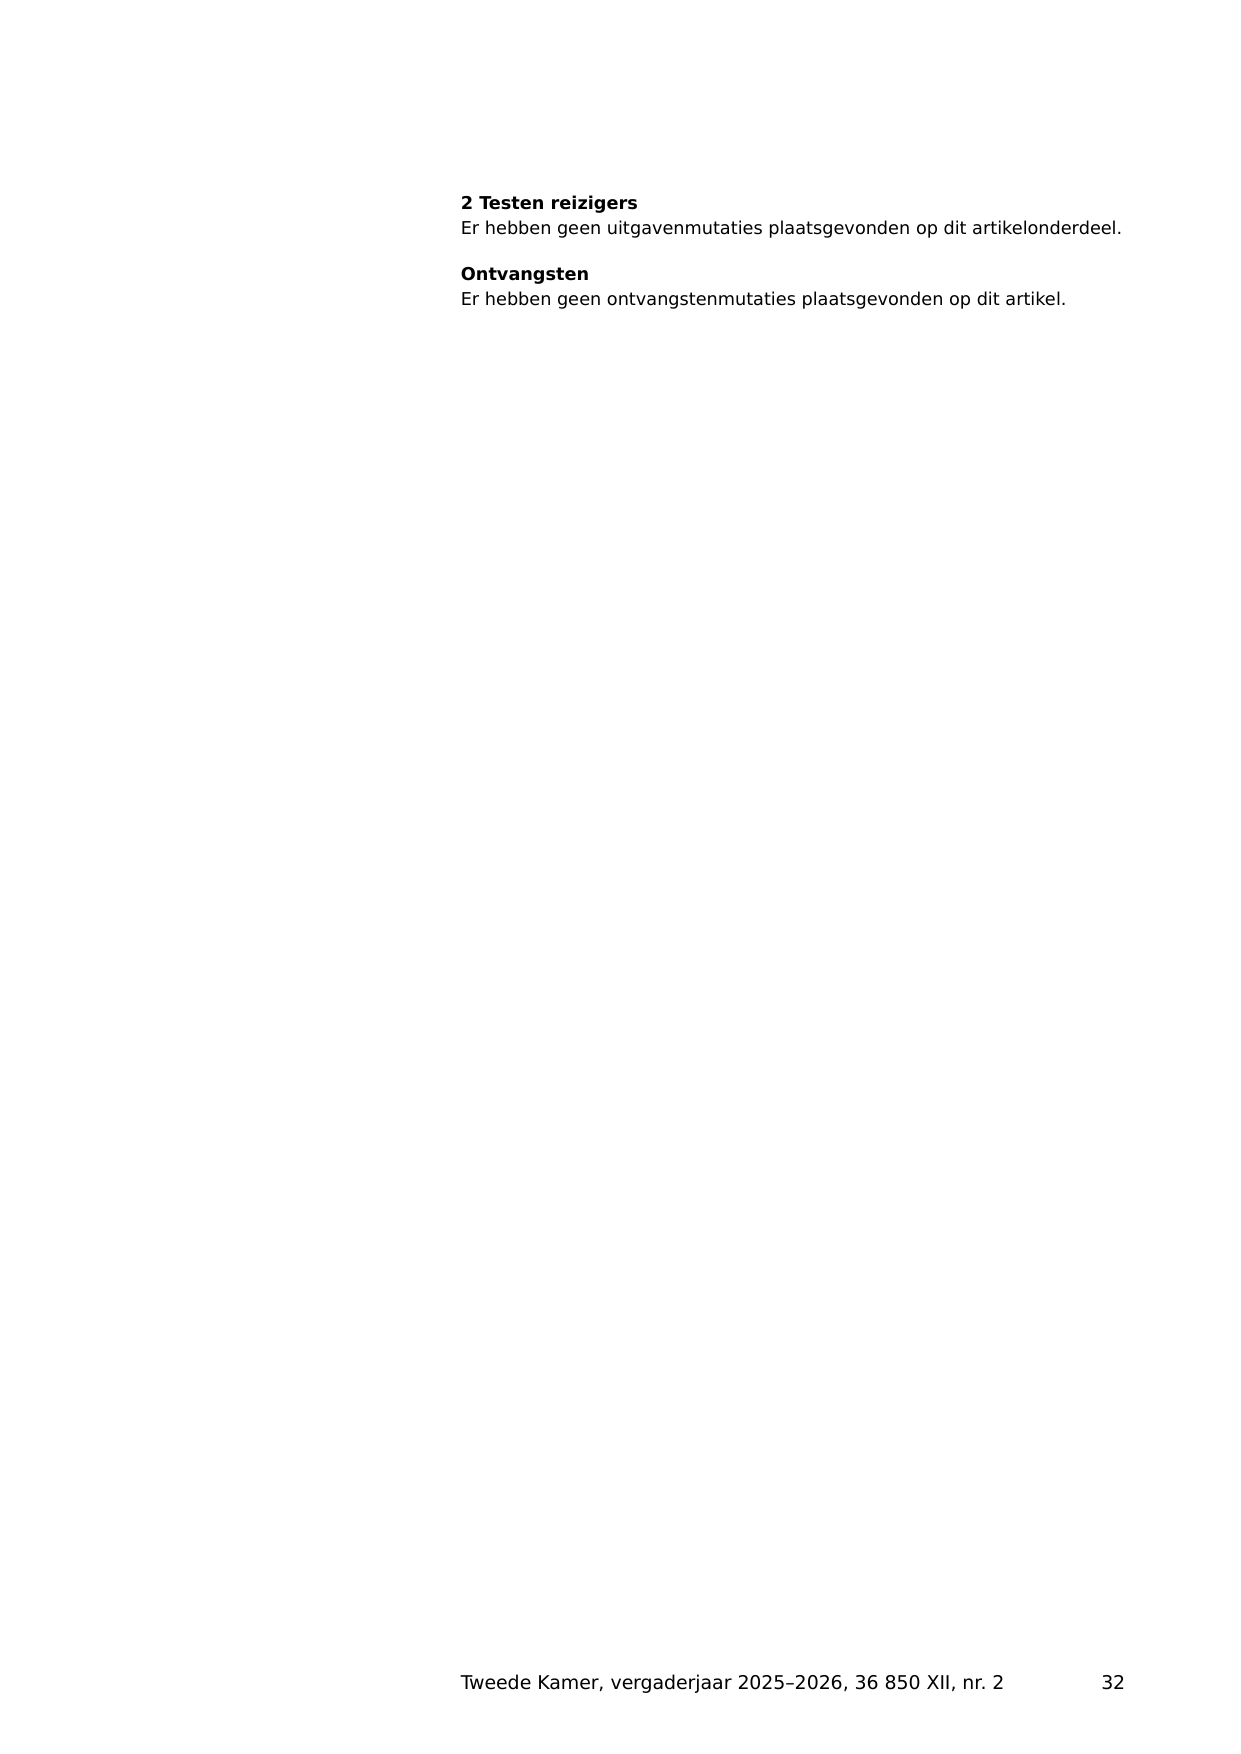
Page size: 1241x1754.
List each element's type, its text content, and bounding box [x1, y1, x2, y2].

text Er hebben geen uitgavenmutaties plaatsgevonden op dit artikelonderdeel. [461, 216, 1125, 239]
text 2 Testen reizigers [461, 191, 1125, 214]
text Er hebben geen ontvangstenmutaties plaatsgevonden op dit artikel. [461, 287, 1125, 309]
text Ontvangsten [461, 262, 1125, 284]
